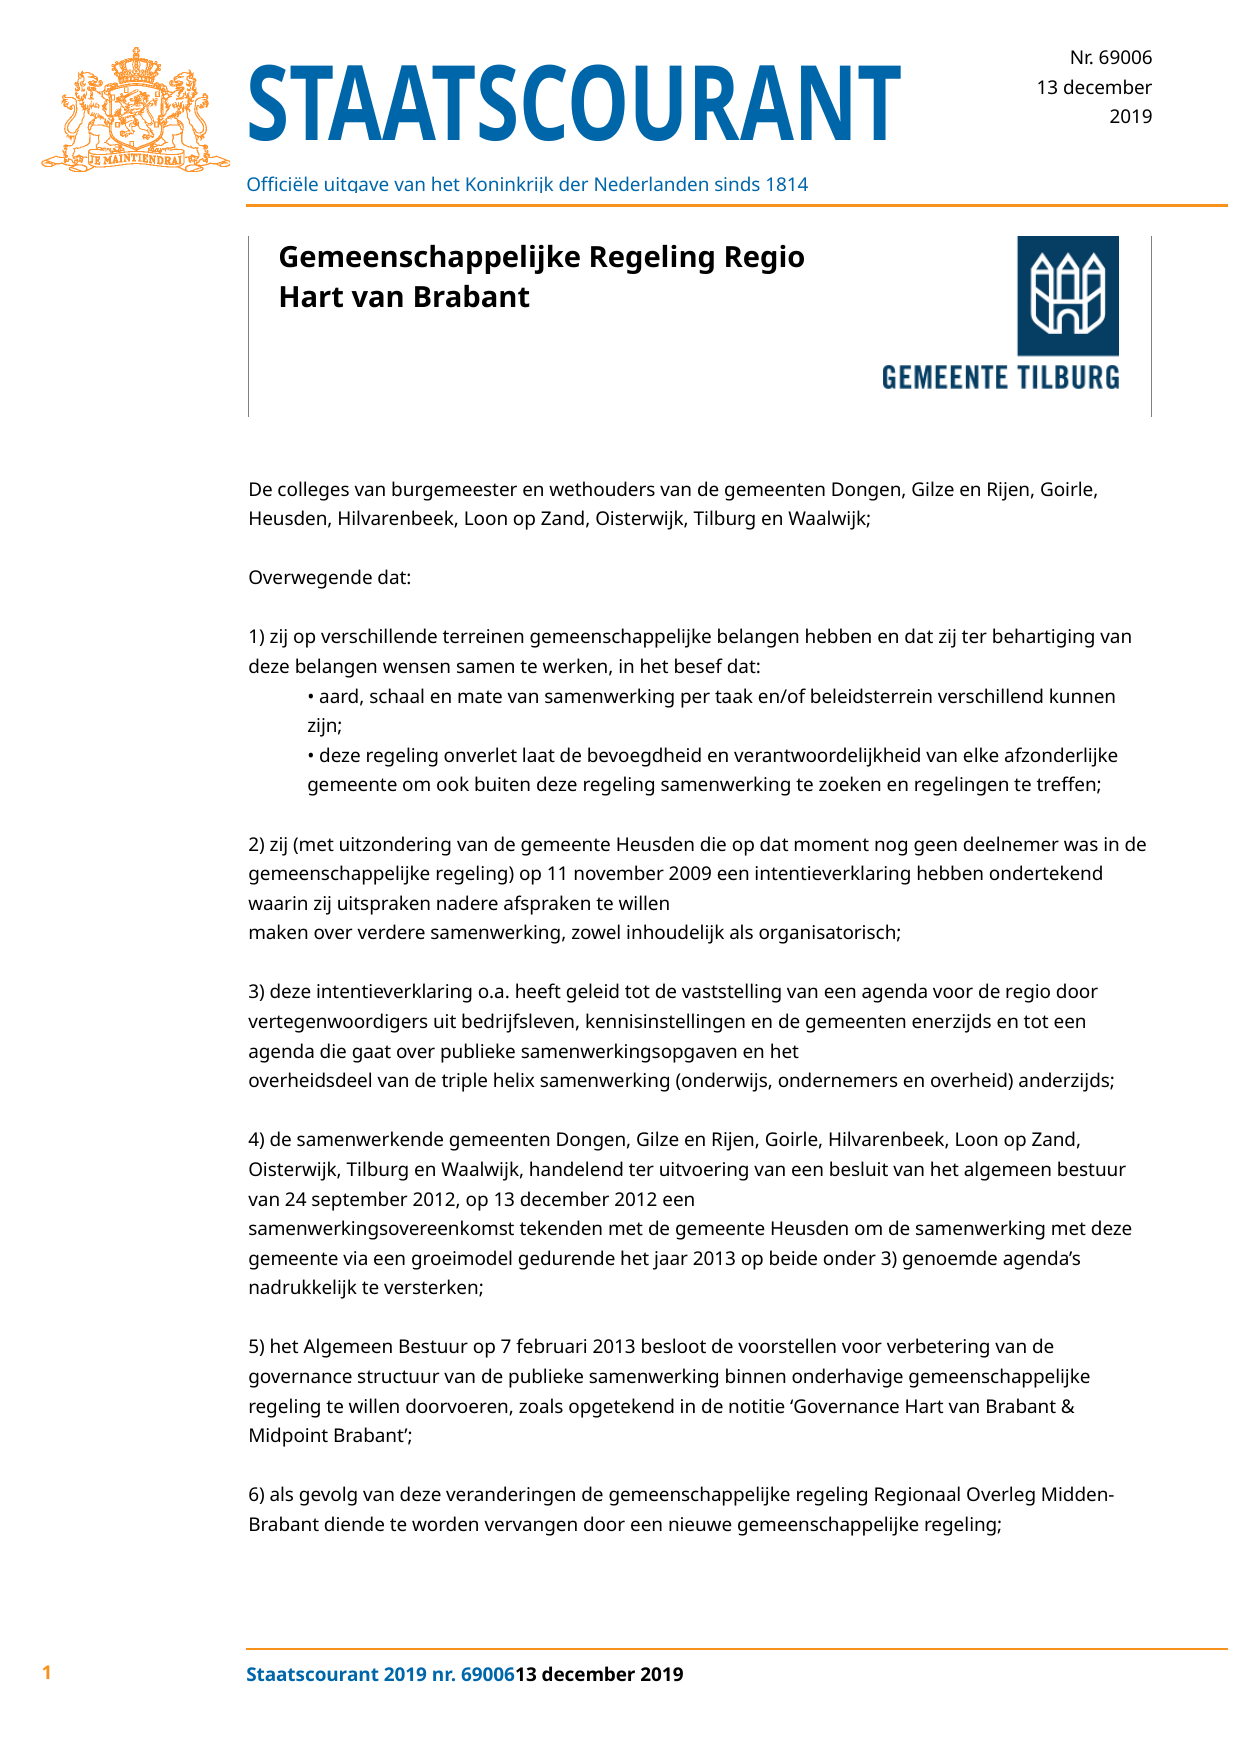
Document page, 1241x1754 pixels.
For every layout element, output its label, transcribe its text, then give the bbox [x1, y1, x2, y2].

text 2) zij (met uitzondering van de gemeente Heusden die op dat moment nog geen deelnemer was in de gemeenschappelijke regeling) op 11 november 2009 een intentieverklaring hebben ondertekend waarin zij uitspraken nadere afspraken te willen [248, 831, 1152, 916]
text samenwerkingsovereenkomst tekenden met de gemeente Heusden om de samenwerking met deze gemeente via een groeimodel gedurende het jaar 2013 op beide onder 3) genoemde agenda’s nadrukkelijk te versterken; [248, 1215, 1152, 1300]
picture [882, 236, 1119, 391]
text overheidsdeel van de triple helix samenwerking (onderwijs, ondernemers en overheid) anderzijds; [248, 1067, 1152, 1093]
text 3) deze intentieverklaring o.a. heeft geleid tot de vaststelling van een agenda voor de regio door vertegenwoordigers uit bedrijfsleven, kennisinstellingen en de gemeenten enerzijds en tot een agenda die gaat over publieke samenwerkingsopgaven en het [248, 979, 1152, 1063]
list • deze regeling onverlet laat de bevoegdheid en verantwoordelijkheid van elke afzonderlijke gemeente om ook buiten deze regeling samenwerking te zoeken en regelingen te treffen; [248, 742, 1152, 797]
text 1) zij op verschillende terreinen gemeenschappelijke belangen hebben en dat zij ter behartiging van deze belangen wensen samen te werken, in het besef dat: [248, 624, 1152, 679]
text 5) het Algemeen Bestuur op 7 februari 2013 besloot de voorstellen voor verbetering van de governance structuur van de publieke samenwerking binnen onderhavige gemeenschappelijke regeling te willen doorvoeren, zoals opgetekend in de notitie ‘Governance Hart van Brabant & Midpoint Brabant’; [248, 1334, 1152, 1448]
text De colleges van burgemeester en wethouders van de gemeenten Dongen, Gilze en Rijen, Goirle, Heusden, Hilvarenbeek, Loon op Zand, Oisterwijk, Tilburg en Waalwijk; [248, 476, 1152, 531]
list • aard, schaal en mate van samenwerking per taak en/of beleidsterrein verschillend kunnen zijn; [248, 683, 1152, 738]
table_header Gemeenschappelijke Regeling Regio Hart van Brabant [249, 236, 850, 417]
table_header [850, 236, 1151, 417]
text 4) de samenwerkende gemeenten Dongen, Gilze en Rijen, Goirle, Hilvarenbeek, Loon op Zand, Oisterwijk, Tilburg en Waalwijk, handelend ter uitvoering van een besluit van het algemeen bestuur van 24 september 2012, op 13 december 2012 een [248, 1127, 1152, 1211]
picture [41, 47, 231, 172]
text Overwegende dat: [248, 564, 1152, 590]
text maken over verdere samenwerking, zowel inhoudelijk als organisatorisch; [248, 919, 1152, 945]
text 6) als gevolg van deze veranderingen de gemeenschappelijke regeling Regionaal Overleg Midden-Brabant diende te worden vervangen door een nieuwe gemeenschappelijke regeling; [248, 1482, 1152, 1537]
